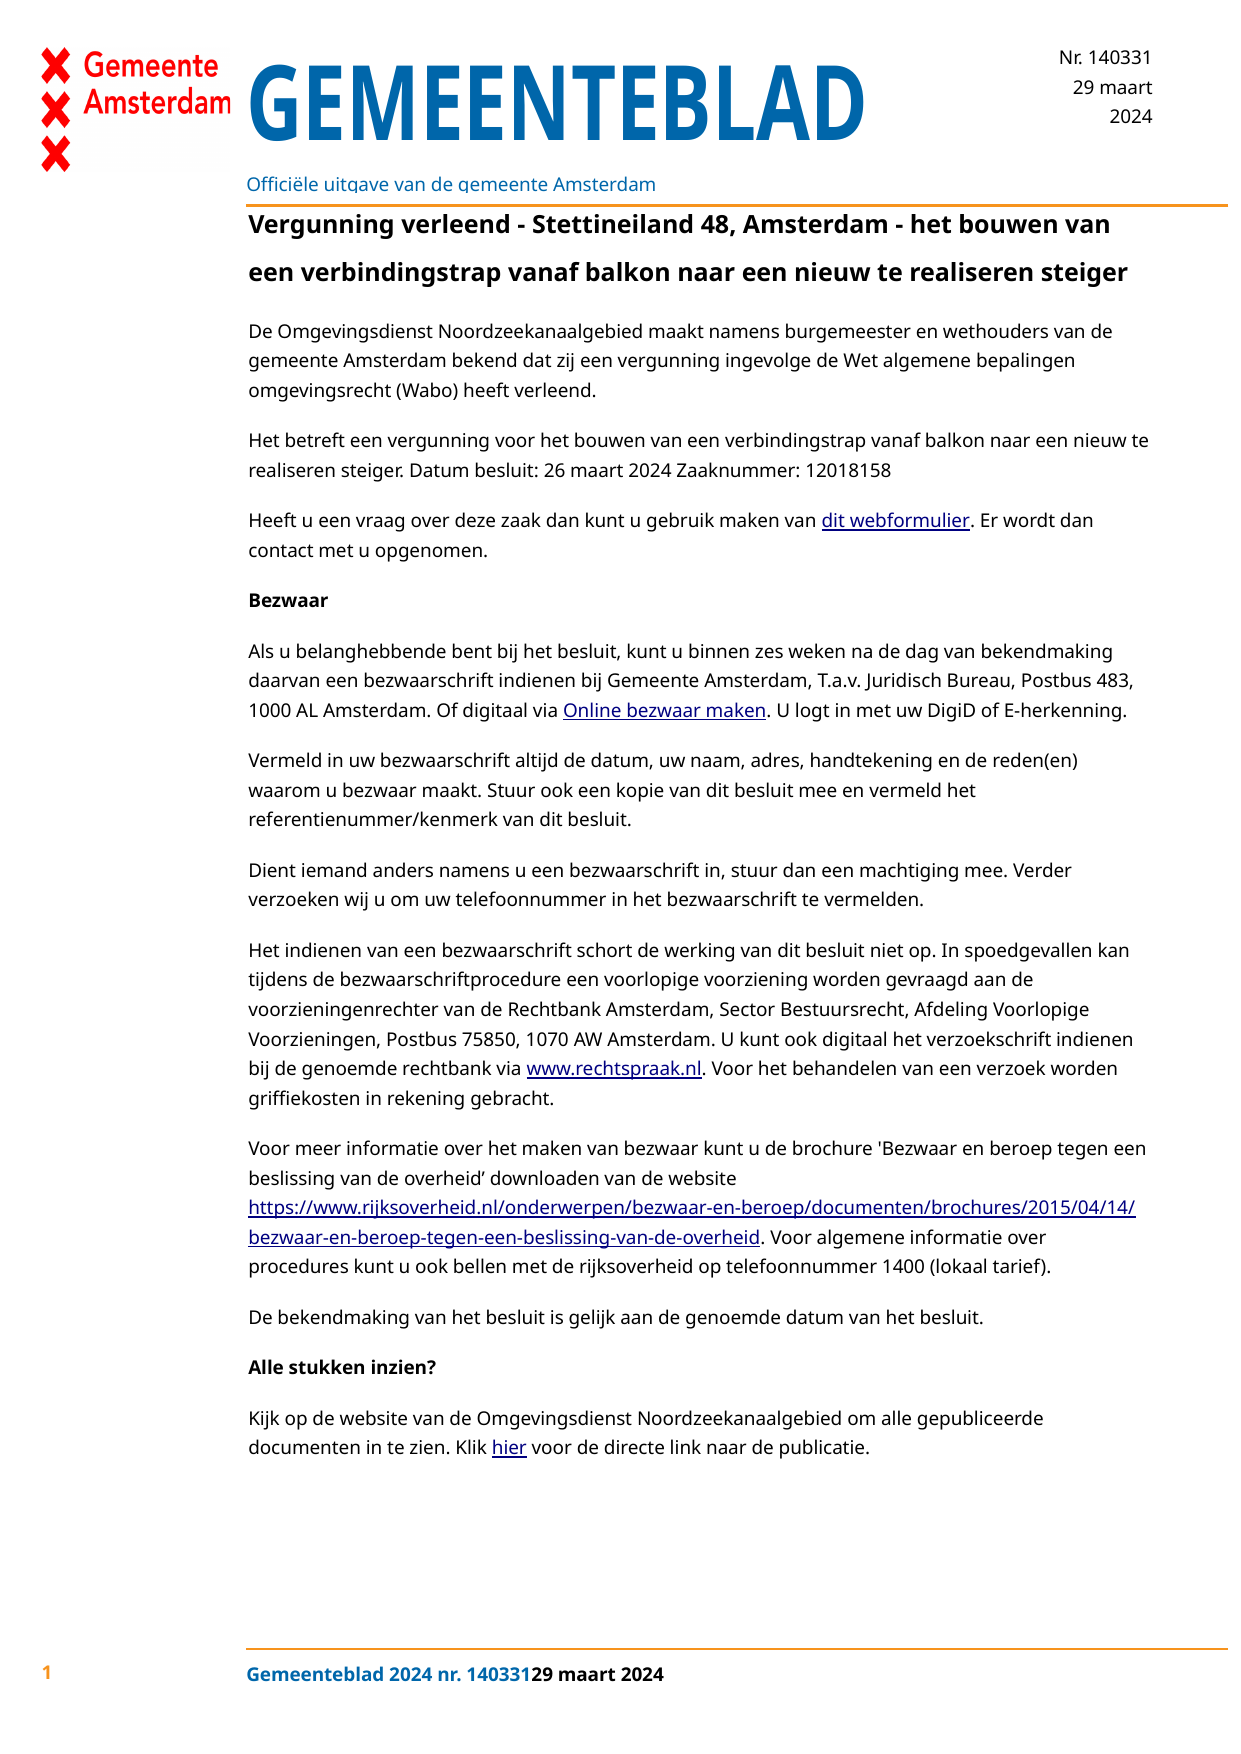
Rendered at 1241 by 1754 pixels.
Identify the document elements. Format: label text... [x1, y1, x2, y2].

text Vergunning verleend - Stettineiland 48, Amsterdam - het bouwen van een verbindingstrap vanaf balkon naar een nieuw te realiseren steiger [248, 207, 1152, 288]
text Heeft u een vraag over deze zaak dan kunt u gebruik maken van dit webformulier. Er wordt dan contact met u opgenomen. [248, 507, 1152, 563]
text Het indienen van een bezwaarschrift schort de werking van dit besluit niet op. In spoedgevallen kan tijdens de bezwaarschriftprocedure een voorlopige voorziening worden gevraagd aan de voorzieningenrechter van de Rechtbank Amsterdam, Sector Bestuursrecht, Afdeling Voorlopige Voorzieningen, Postbus 75850, 1070 AW Amsterdam. U kunt ook digitaal het verzoekschrift indienen bij de genoemde rechtbank via www.rechtspraak.nl. Voor het behandelen van een verzoek worden griffiekosten in rekening gebracht. [248, 937, 1152, 1111]
text De bekendmaking van het besluit is gelijk aan de genoemde datum van het besluit. [248, 1304, 1152, 1330]
text Als u belanghebbende bent bij het besluit, kunt u binnen zes weken na de dag van bekendmaking daarvan een bezwaarschrift indienen bij Gemeente Amsterdam, T.a.v. Juridisch Bureau, Postbus 483, 1000 AL Amsterdam. Of digitaal via Online bezwaar maken. U logt in met uw DigiD of E-herkenning. [248, 638, 1152, 723]
text Dient iemand anders namens u een bezwaarschrift in, stuur dan een machtiging mee. Verder verzoeken wij u om uw telefoonnummer in het bezwaarschrift te vermelden. [248, 857, 1152, 912]
text Alle stukken inzien? [248, 1354, 1152, 1380]
text Voor meer informatie over het maken van bezwaar kunt u de brochure 'Bezwaar en beroep tegen een beslissing van de overheid’ downloaden van de website https://www.rijksoverheid.nl/onderwerpen/bezwaar-en-beroep/documenten/brochures/2015/04/14/bezwaar-en-beroep-tegen-een-beslissing-van-de-overheid. Voor algemene informatie over procedures kunt u ook bellen met de rijksoverheid op telefoonnummer 1400 (lokaal tarief). [248, 1135, 1152, 1279]
text De Omgevingsdienst Noordzeekanaalgebied maakt namens burgemeester en wethouders van de gemeente Amsterdam bekend dat zij een vergunning ingevolge de Wet algemene bepalingen omgevingsrecht (Wabo) heeft verleend. [248, 318, 1152, 403]
text Bezwaar [248, 587, 1152, 613]
text Vermeld in uw bezwaarschrift altijd de datum, uw naam, adres, handtekening en de reden(en) waarom u bezwaar maakt. Stuur ook een kopie van dit besluit mee en vermeld het referentienummer/kenmerk van dit besluit. [248, 747, 1152, 832]
text Kijk op de website van de Omgevingsdienst Noordzeekanaalgebied om alle gepubliceerde documenten in te zien. Klik hier voor de directe link naar de publicatie. [248, 1405, 1152, 1460]
text Het betreft een vergunning voor het bouwen van een verbindingstrap vanaf balkon naar een nieuw te realiseren steiger. Datum besluit: 26 maart 2024 Zaaknummer: 12018158 [248, 427, 1152, 483]
picture [41, 47, 231, 172]
